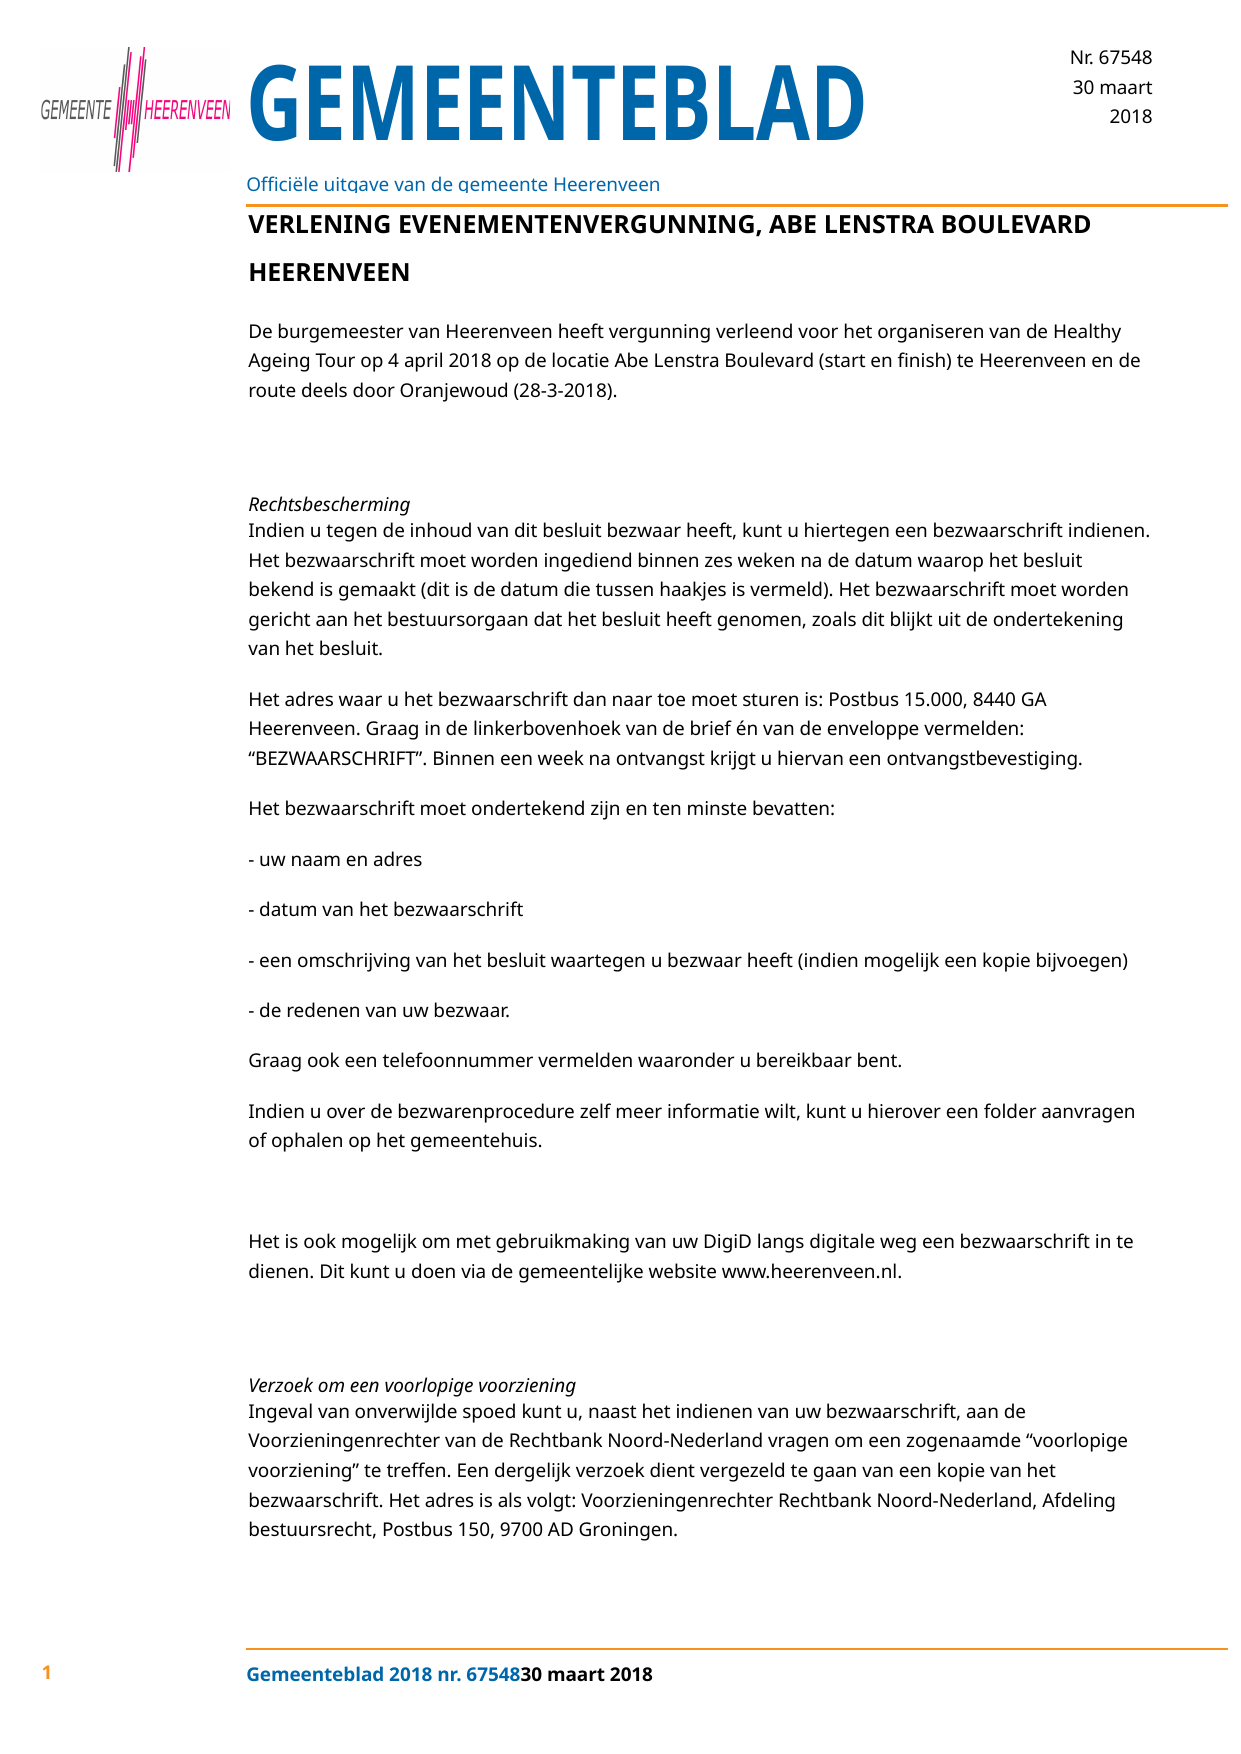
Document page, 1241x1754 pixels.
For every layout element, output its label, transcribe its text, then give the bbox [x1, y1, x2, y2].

text Indien u over de bezwarenprocedure zelf meer informatie wilt, kunt u hierover een folder aanvragen of ophalen op het gemeentehuis. [248, 1098, 1152, 1153]
picture [41, 47, 231, 172]
text - datum van het bezwaarschrift [248, 896, 1152, 922]
text Rechtsbescherming [248, 491, 1152, 517]
text Het bezwaarschrift moet ondertekend zijn en ten minste bevatten: [248, 796, 1152, 821]
text De burgemeester van Heerenveen heeft vergunning verleend voor het organiseren van de Healthy Ageing Tour op 4 april 2018 op de locatie Abe Lenstra Boulevard (start en finish) te Heerenveen en de route deels door Oranjewoud (28-3-2018). [248, 318, 1152, 403]
text Verzoek om een voorlopige voorziening [248, 1372, 1152, 1398]
text - een omschrijving van het besluit waartegen u bezwaar heeft (indien mogelijk een kopie bijvoegen) [248, 947, 1152, 972]
text - de redenen van uw bezwaar. [248, 997, 1152, 1023]
text Het is ook mogelijk om met gebruikmaking van uw DigiD langs digitale weg een bezwaarschrift in te dienen. Dit kunt u doen via de gemeentelijke website www.heerenveen.nl. [248, 1228, 1152, 1284]
text VERLENING EVENEMENTENVERGUNNING, ABE LENSTRA BOULEVARD HEERENVEEN [248, 207, 1152, 288]
text Graag ook een telefoonnummer vermelden waaronder u bereikbaar bent. [248, 1048, 1152, 1073]
text Het adres waar u het bezwaarschrift dan naar toe moet sturen is: Postbus 15.000, 8440 GA Heerenveen. Graag in de linkerbovenhoek van de brief én van de enveloppe vermelden: “BEZWAARSCHRIFT”. Binnen een week na ontvangst krijgt u hiervan een ontvangstbevestiging. [248, 686, 1152, 771]
text - uw naam en adres [248, 846, 1152, 872]
text Ingeval van onverwijlde spoed kunt u, naast het indienen van uw bezwaarschrift, aan de Voorzieningenrechter van de Rechtbank Noord-Nederland vragen om een zogenaamde “voorlopige voorziening” te treffen. Een dergelijk verzoek dient vergezeld te gaan van een kopie van het bezwaarschrift. Het adres is als volgt: Voorzieningenrechter Rechtbank Noord-Nederland, Afdeling bestuursrecht, Postbus 150, 9700 AD Groningen. [248, 1398, 1152, 1542]
text Indien u tegen de inhoud van dit besluit bezwaar heeft, kunt u hiertegen een bezwaarschrift indienen. Het bezwaarschrift moet worden ingediend binnen zes weken na de datum waarop het besluit bekend is gemaakt (dit is de datum die tussen haakjes is vermeld). Het bezwaarschrift moet worden gericht aan het bestuursorgaan dat het besluit heeft genomen, zoals dit blijkt uit de ondertekening van het besluit. [248, 517, 1152, 661]
